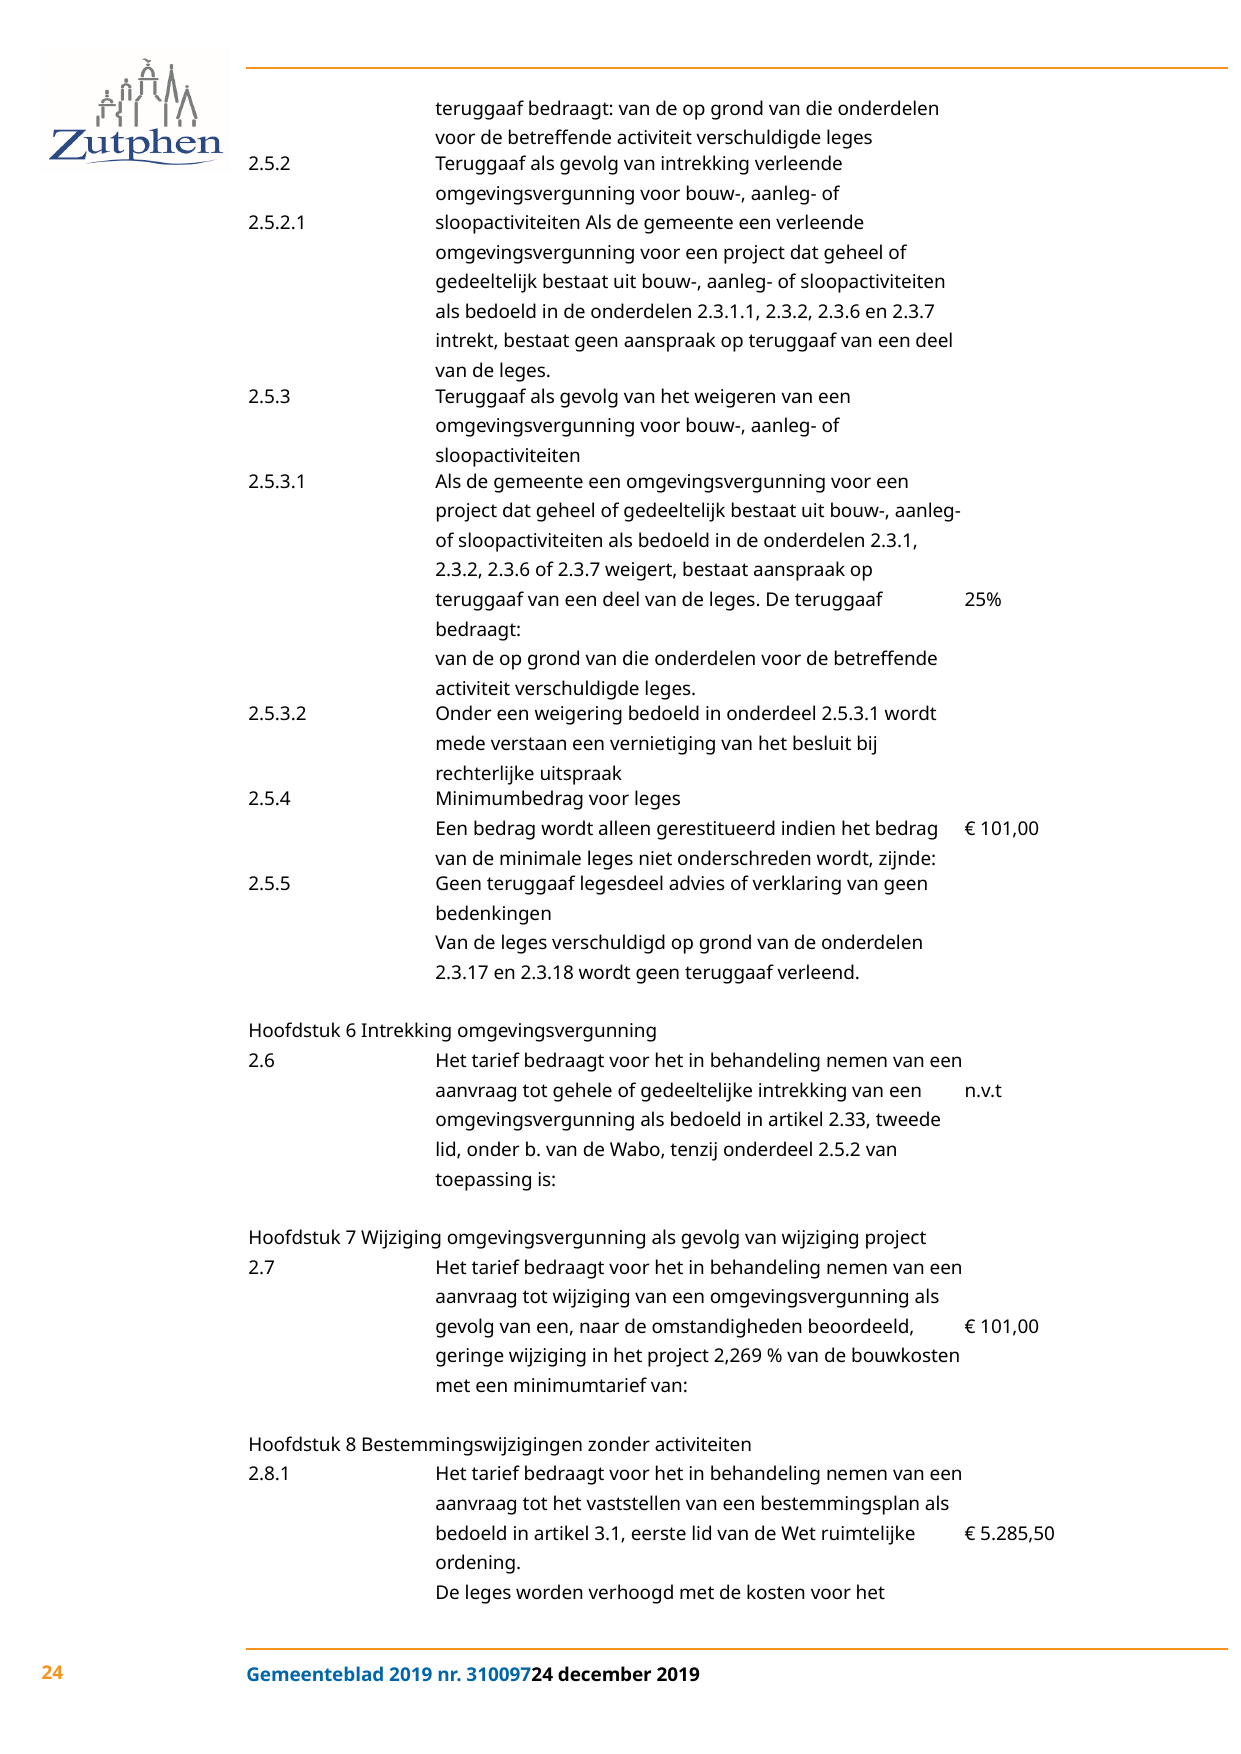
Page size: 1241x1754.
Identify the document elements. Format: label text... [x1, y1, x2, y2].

table_header Het tarief bedraagt voor het in behandeling nemen van een aanvraag tot het vaststellen van een bestemmingsplan als bedoeld in artikel 3.1, eerste lid van de Wet ruimtelijke ordening. De leges worden verhoogd met de kosten voor het [435, 1461, 964, 1604]
table_cell Teruggaaf als gevolg van het weigeren van een omgevingsvergunning voor bouw-, aanleg- of sloopactiviteiten [435, 383, 964, 468]
table_cell Als de gemeente een omgevingsvergunning voor een project dat geheel of gedeeltelijk bestaat uit bouw-, aanleg- of sloopactiviteiten als bedoeld in de onderdelen 2.3.1, 2.3.2, 2.3.6 of 2.3.7 weigert, bestaat aanspraak op teruggaaf van een deel van de leges. De teruggaaf bedraagt: van de op grond van die onderdelen voor de betreffende activiteit verschuldigde leges. [435, 468, 964, 701]
table_cell Onder een weigering bedoeld in onderdeel 2.5.3.1 wordt mede verstaan een vernietiging van het besluit bij rechterlijke uitspraak [435, 701, 964, 786]
table_cell Geen teruggaaf legesdeel advies of verklaring van geen bedenkingen Van de leges verschuldigd op grond van de onderdelen 2.3.17 en 2.3.18 wordt geen teruggaaf verleend. [435, 870, 964, 985]
table_cell 2.5.3.2 [248, 701, 435, 786]
table_header [248, 95, 435, 150]
table_cell Minimumbedrag voor leges Een bedrag wordt alleen gerestitueerd indien het bedrag van de minimale leges niet onderschreden wordt, zijnde: [435, 786, 964, 870]
table_cell 2.5.3.1 [248, 468, 435, 701]
table_cell 2.5.4 [248, 786, 435, 870]
table_header Het tarief bedraagt voor het in behandeling nemen van een aanvraag tot wijziging van een omgevingsvergunning als gevolg van een, naar de omstandigheden beoordeeld, geringe wijziging in het project 2,269 % van de bouwkosten met een minimumtarief van: [435, 1254, 964, 1398]
table_header n.v.t [964, 1048, 1152, 1191]
table_cell [964, 701, 1152, 786]
table_cell 2.5.3 [248, 383, 435, 468]
table_cell [964, 150, 1152, 383]
table_header 2.8.1 [248, 1461, 435, 1604]
table_header 2.7 [248, 1254, 435, 1398]
table_header Het tarief bedraagt voor het in behandeling nemen van een aanvraag tot gehele of gedeeltelijke intrekking van een omgevingsvergunning als bedoeld in artikel 2.33, tweede lid, onder b. van de Wabo, tenzij onderdeel 2.5.2 van toepassing is: [435, 1048, 964, 1191]
table_cell 2.5.5 [248, 870, 435, 985]
table_cell [964, 383, 1152, 468]
text Hoofdstuk 6 Intrekking omgevingsvergunning [248, 1018, 1152, 1043]
table_header [964, 95, 1152, 150]
table_header 2.6 [248, 1048, 435, 1191]
table_cell 2.5.2 2.5.2.1 [248, 150, 435, 383]
table_header € 101,00 [964, 1254, 1152, 1398]
table_cell 25% [964, 468, 1152, 701]
text Hoofdstuk 8 Bestemmingswijzigingen zonder activiteiten [248, 1431, 1152, 1457]
table_cell [964, 870, 1152, 985]
table_cell € 101,00 [964, 786, 1152, 870]
table_header teruggaaf bedraagt: van de op grond van die onderdelen voor de betreffende activiteit verschuldigde leges [435, 95, 964, 150]
picture [41, 47, 231, 172]
table_header € 5.285,50 [964, 1461, 1152, 1604]
text Hoofdstuk 7 Wijziging omgevingsvergunning als gevolg van wijziging project [248, 1224, 1152, 1250]
table_cell Teruggaaf als gevolg van intrekking verleende omgevingsvergunning voor bouw-, aanleg- of sloopactiviteiten Als de gemeente een verleende omgevingsvergunning voor een project dat geheel of gedeeltelijk bestaat uit bouw-, aanleg- of sloopactiviteiten als bedoeld in de onderdelen 2.3.1.1, 2.3.2, 2.3.6 en 2.3.7 intrekt, bestaat geen aanspraak op teruggaaf van een deel van de leges. [435, 150, 964, 383]
